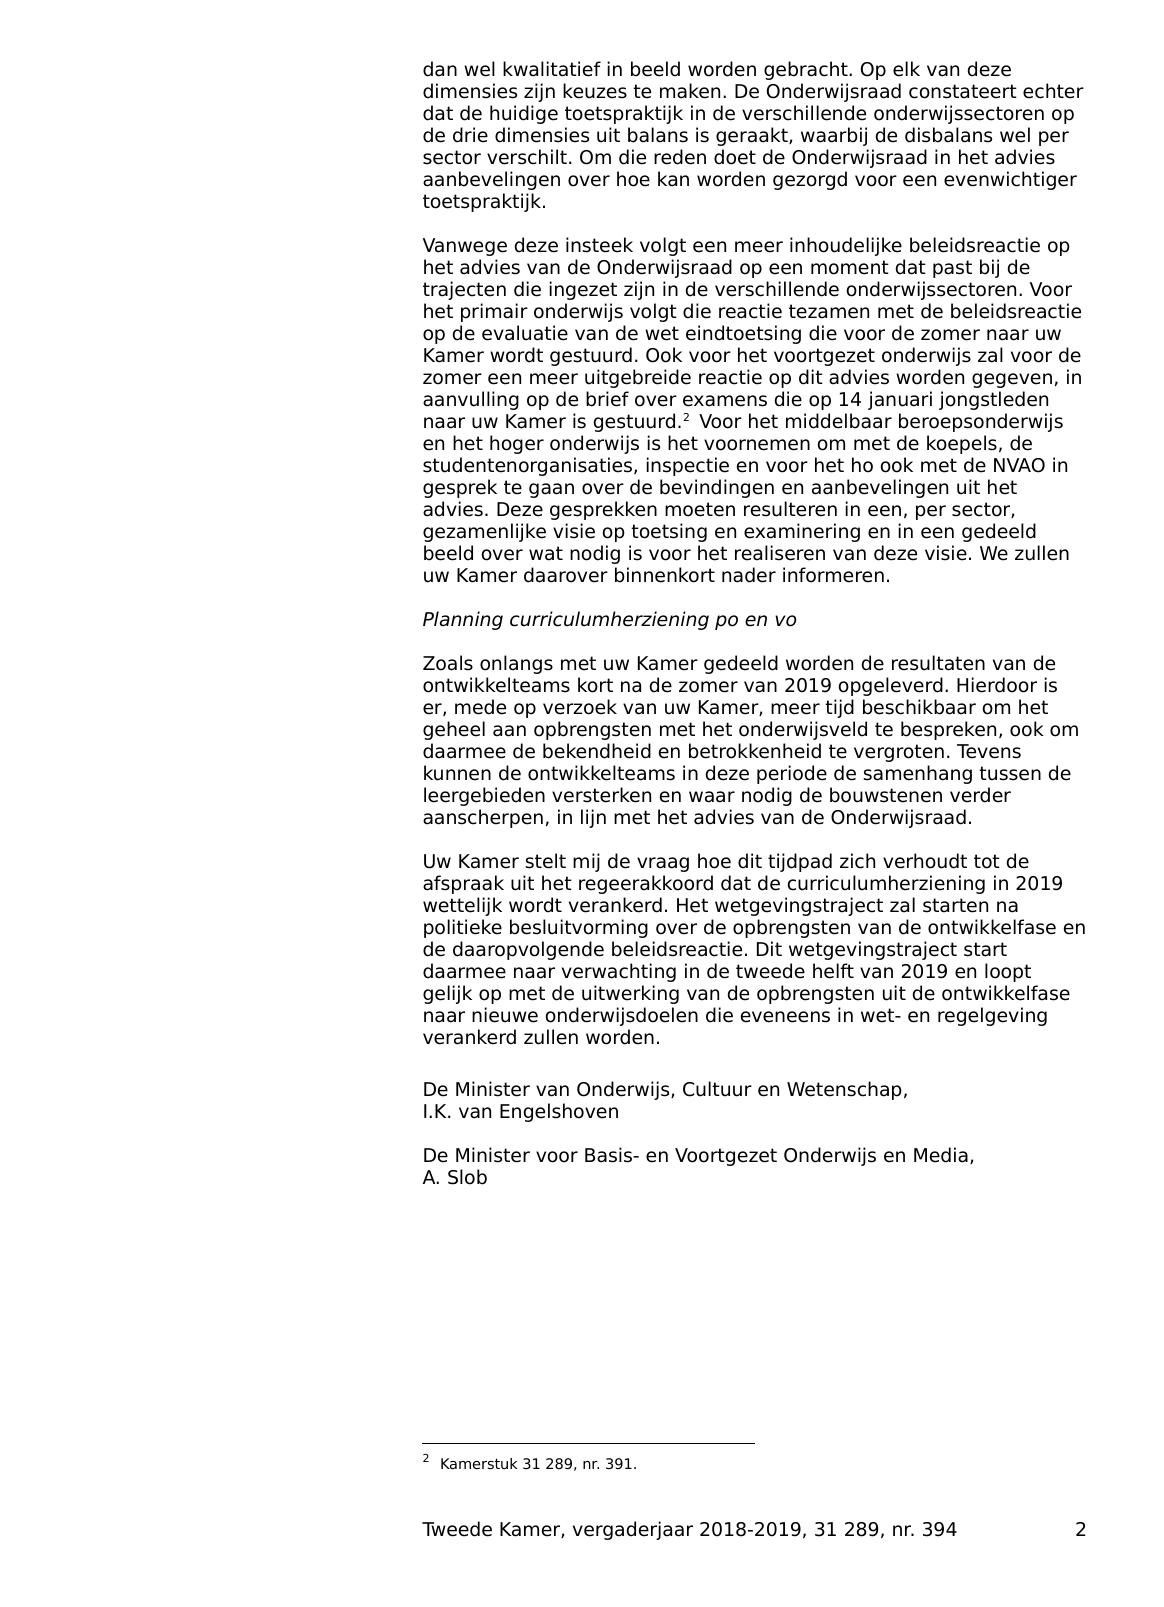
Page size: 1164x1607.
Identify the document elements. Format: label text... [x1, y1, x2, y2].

text De Minister van Onderwijs, Cultuur en Wetenschap, I.K. van Engelshoven [422, 1079, 1087, 1123]
text dan wel kwalitatief in beeld worden gebracht. Op elk van deze dimensies zijn keuzes te maken. De Onderwijsraad constateert echter dat de huidige toetspraktijk in de verschillende onderwijssectoren op de drie dimensies uit balans is geraakt, waarbij de disbalans wel per sector verschilt. Om die reden doet de Onderwijsraad in het advies aanbevelingen over hoe kan worden gezorgd voor een evenwichtiger toetspraktijk. [422, 59, 1087, 213]
text Zoals onlangs met uw Kamer gedeeld worden de resultaten van de ontwikkelteams kort na de zomer van 2019 opgeleverd. Hierdoor is er, mede op verzoek van uw Kamer, meer tijd beschikbaar om het geheel aan opbrengsten met het onderwijsveld te bespreken, ook om daarmee de bekendheid en betrokkenheid te vergroten. Tevens kunnen de ontwikkelteams in deze periode de samenhang tussen de leergebieden versterken en waar nodig de bouwstenen verder aanscherpen, in lijn met het advies van de Onderwijsraad. [422, 653, 1087, 829]
text Uw Kamer stelt mij de vraag hoe dit tijdpad zich verhoudt tot de afspraak uit het regeerakkoord dat de curriculumherziening in 2019 wettelijk wordt verankerd. Het wetgevingstraject zal starten na politieke besluitvorming over de opbrengsten van de ontwikkelfase en de daaropvolgende beleidsreactie. Dit wetgevingstraject start daarmee naar verwachting in de tweede helft van 2019 en loopt gelijk op met de uitwerking van de opbrengsten uit de ontwikkelfase naar nieuwe onderwijsdoelen die eveneens in wet- en regelgeving verankerd zullen worden. [422, 851, 1087, 1049]
text Kamerstuk 31 289, nr. 391. [422, 1452, 1087, 1474]
subtitle Planning curriculumherziening po en vo [422, 609, 1087, 631]
text Vanwege deze insteek volgt een meer inhoudelijke beleidsreactie op het advies van de Onderwijsraad op een moment dat past bij de trajecten die ingezet zijn in de verschillende onderwijssectoren. Voor het primair onderwijs volgt die reactie tezamen met de beleidsreactie op de evaluatie van de wet eindtoetsing die voor de zomer naar uw Kamer wordt gestuurd. Ook voor het voortgezet onderwijs zal voor de zomer een meer uitgebreide reactie op dit advies worden gegeven, in aanvulling op de brief over examens die op 14 januari jongstleden naar uw Kamer is gestuurd. Voor het middelbaar beroepsonderwijs en het hoger onderwijs is het voornemen om met de koepels, de studentenorganisaties, inspectie en voor het ho ook met de NVAO in gesprek te gaan over de bevindingen en aanbevelingen uit het advies. Deze gesprekken moeten resulteren in een, per sector, gezamenlijke visie op toetsing en examinering en in een gedeeld beeld over wat nodig is voor het realiseren van deze visie. We zullen uw Kamer daarover binnenkort nader informeren. [422, 235, 1087, 587]
text De Minister voor Basis- en Voortgezet Onderwijs en Media, A. Slob [422, 1145, 1087, 1189]
